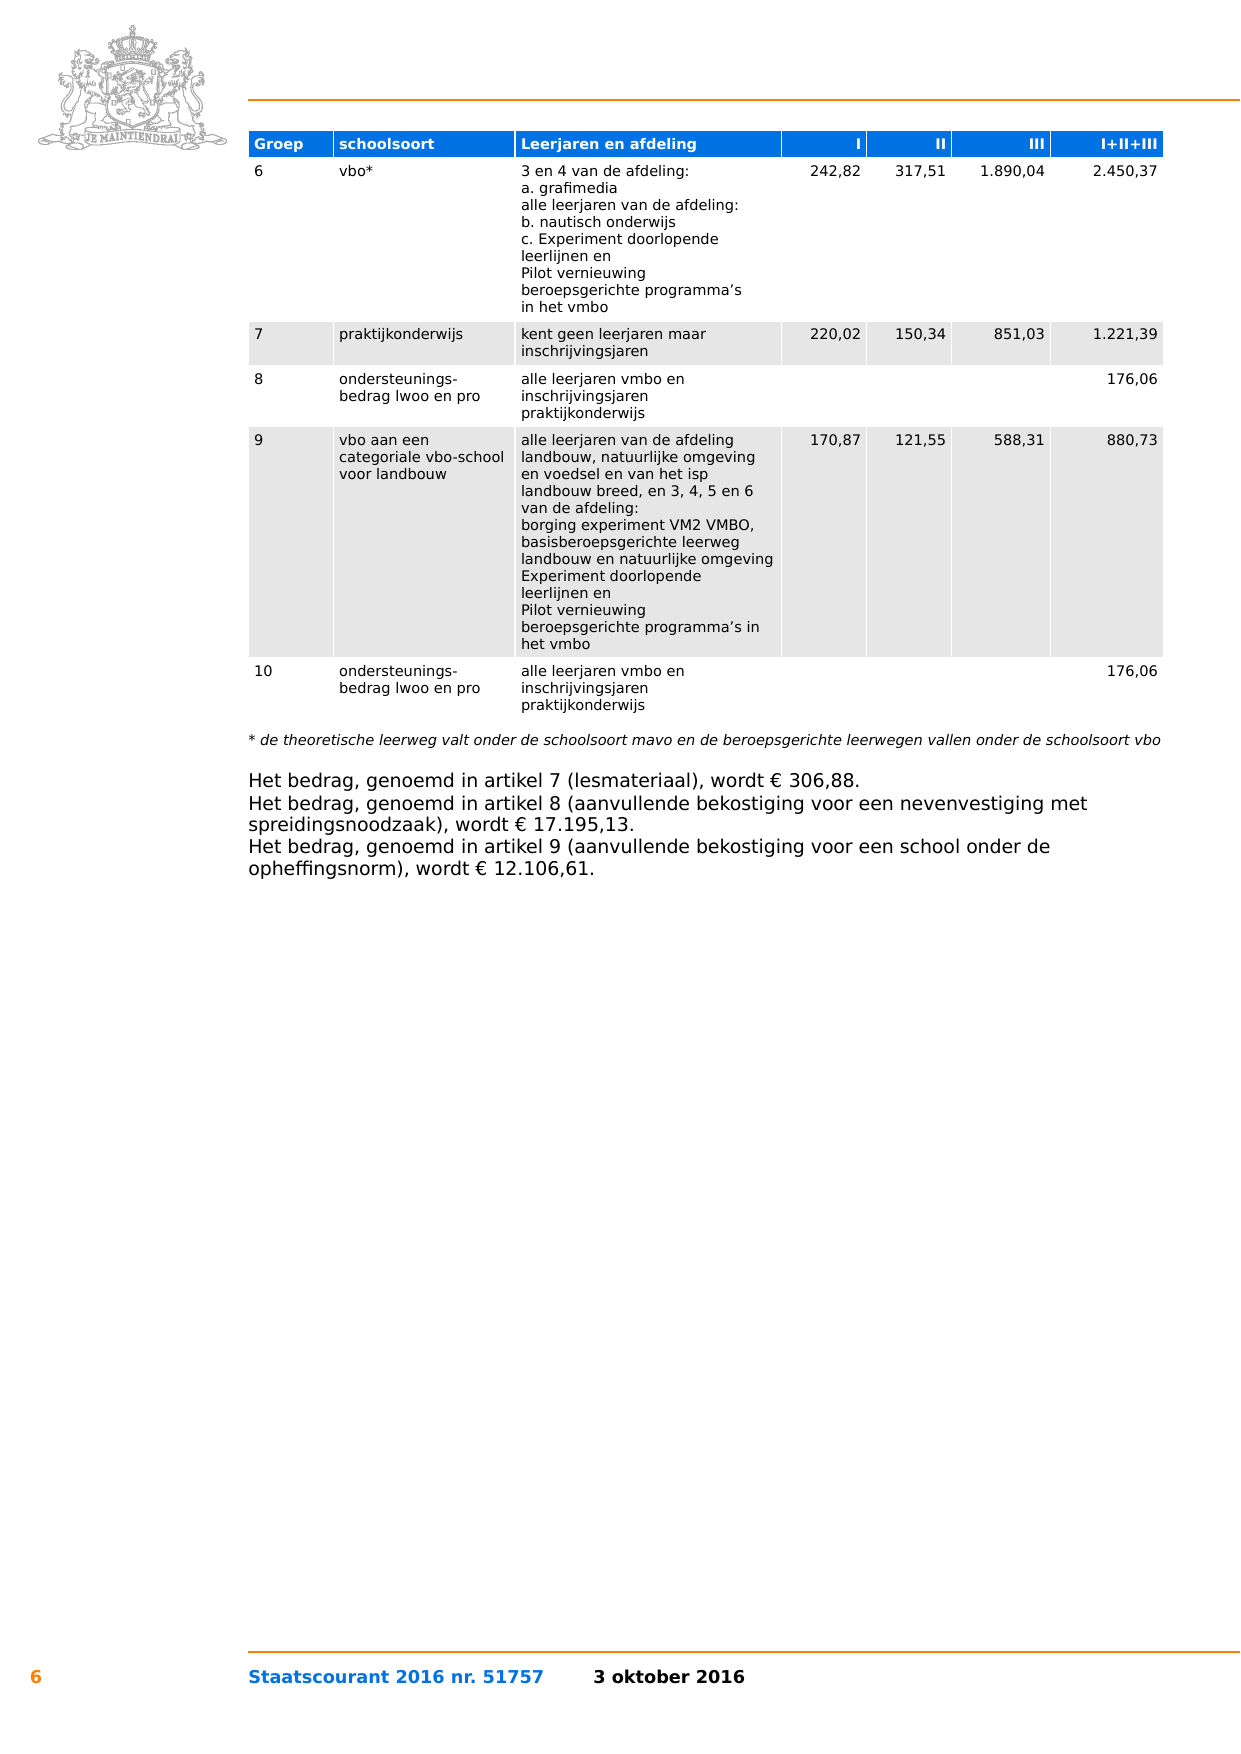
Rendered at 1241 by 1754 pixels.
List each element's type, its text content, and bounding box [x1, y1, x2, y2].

table_cell * de theoretische leerweg valt onder de schoolsoort mavo en de beroepsgerichte leerwegen vallen onder de schoolsoort vbo [248, 720, 1163, 748]
table_cell alle leerjaren vmbo en inschrijvingsjaren praktijkonderwijs [516, 366, 781, 426]
table_cell 1.221,39 [1051, 322, 1163, 365]
table_header II [867, 131, 951, 157]
table_cell alle leerjaren vmbo en inschrijvingsjaren praktijkonderwijs [516, 659, 781, 719]
table_cell 150,34 [867, 322, 951, 365]
table_header Leerjaren en afdeling [516, 131, 781, 157]
table_cell 170,87 [782, 427, 866, 657]
table_cell 176,06 [1051, 366, 1163, 426]
table_cell [782, 366, 1050, 426]
table_cell ondersteunings-bedrag lwoo en pro [334, 659, 514, 719]
table_cell 880,73 [1051, 427, 1163, 657]
table_cell 7 [249, 322, 333, 365]
table_cell 6 [249, 158, 333, 321]
table_cell kent geen leerjaren maar inschrijvingsjaren [516, 322, 781, 365]
table_cell 851,03 [952, 322, 1050, 365]
text Het bedrag, genoemd in artikel 7 (lesmateriaal), wordt € 306,88. [248, 770, 1163, 792]
table_cell 242,82 [782, 158, 866, 321]
table_cell vbo* [334, 158, 514, 321]
table_cell praktijkonderwijs [334, 322, 514, 365]
table_cell 317,51 [867, 158, 951, 321]
table_cell 8 [249, 366, 333, 426]
table_header Groep [249, 131, 333, 157]
table_cell 588,31 [952, 427, 1050, 657]
table_header schoolsoort [334, 131, 514, 157]
table_cell 2.450,37 [1051, 158, 1163, 321]
picture [38, 25, 227, 150]
table_header III [952, 131, 1050, 157]
table_cell 220,02 [782, 322, 866, 365]
table_cell [782, 659, 1050, 719]
text Het bedrag, genoemd in artikel 9 (aanvullende bekostiging voor een school onder de opheffingsnorm), wordt € 12.106,61. [248, 836, 1163, 880]
table_header I [782, 131, 866, 157]
table_cell 176,06 [1051, 659, 1163, 719]
table_cell ondersteunings-bedrag lwoo en pro [334, 366, 514, 426]
text Het bedrag, genoemd in artikel 8 (aanvullende bekostiging voor een nevenvestiging met spreidingsnoodzaak), wordt € 17.195,13. [248, 792, 1163, 836]
table_cell vbo aan een categoriale vbo-school voor landbouw [334, 427, 514, 657]
table_header I+II+III [1051, 131, 1163, 157]
table_cell 9 [249, 427, 333, 657]
table_cell 1.890,04 [952, 158, 1050, 321]
table_cell alle leerjaren van de afdeling landbouw, natuurlijke omgeving en voedsel en van het isp landbouw breed, en 3, 4, 5 en 6 van de afdeling: borging experiment VM2 VMBO, basisberoepsgerichte leerweg landbouw en natuurlijke omgeving Experiment doorlopende leerlijnen en Pilot vernieuwing beroepsgerichte programma’s in het vmbo [516, 427, 781, 657]
table_cell 121,55 [867, 427, 951, 657]
table_cell 10 [249, 659, 333, 719]
table_cell 3 en 4 van de afdeling: a. grafimedia alle leerjaren van de afdeling: b. nautisch onderwijs c. Experiment doorlopende leerlijnen en Pilot vernieuwing beroepsgerichte programma’s in het vmbo [516, 158, 781, 321]
